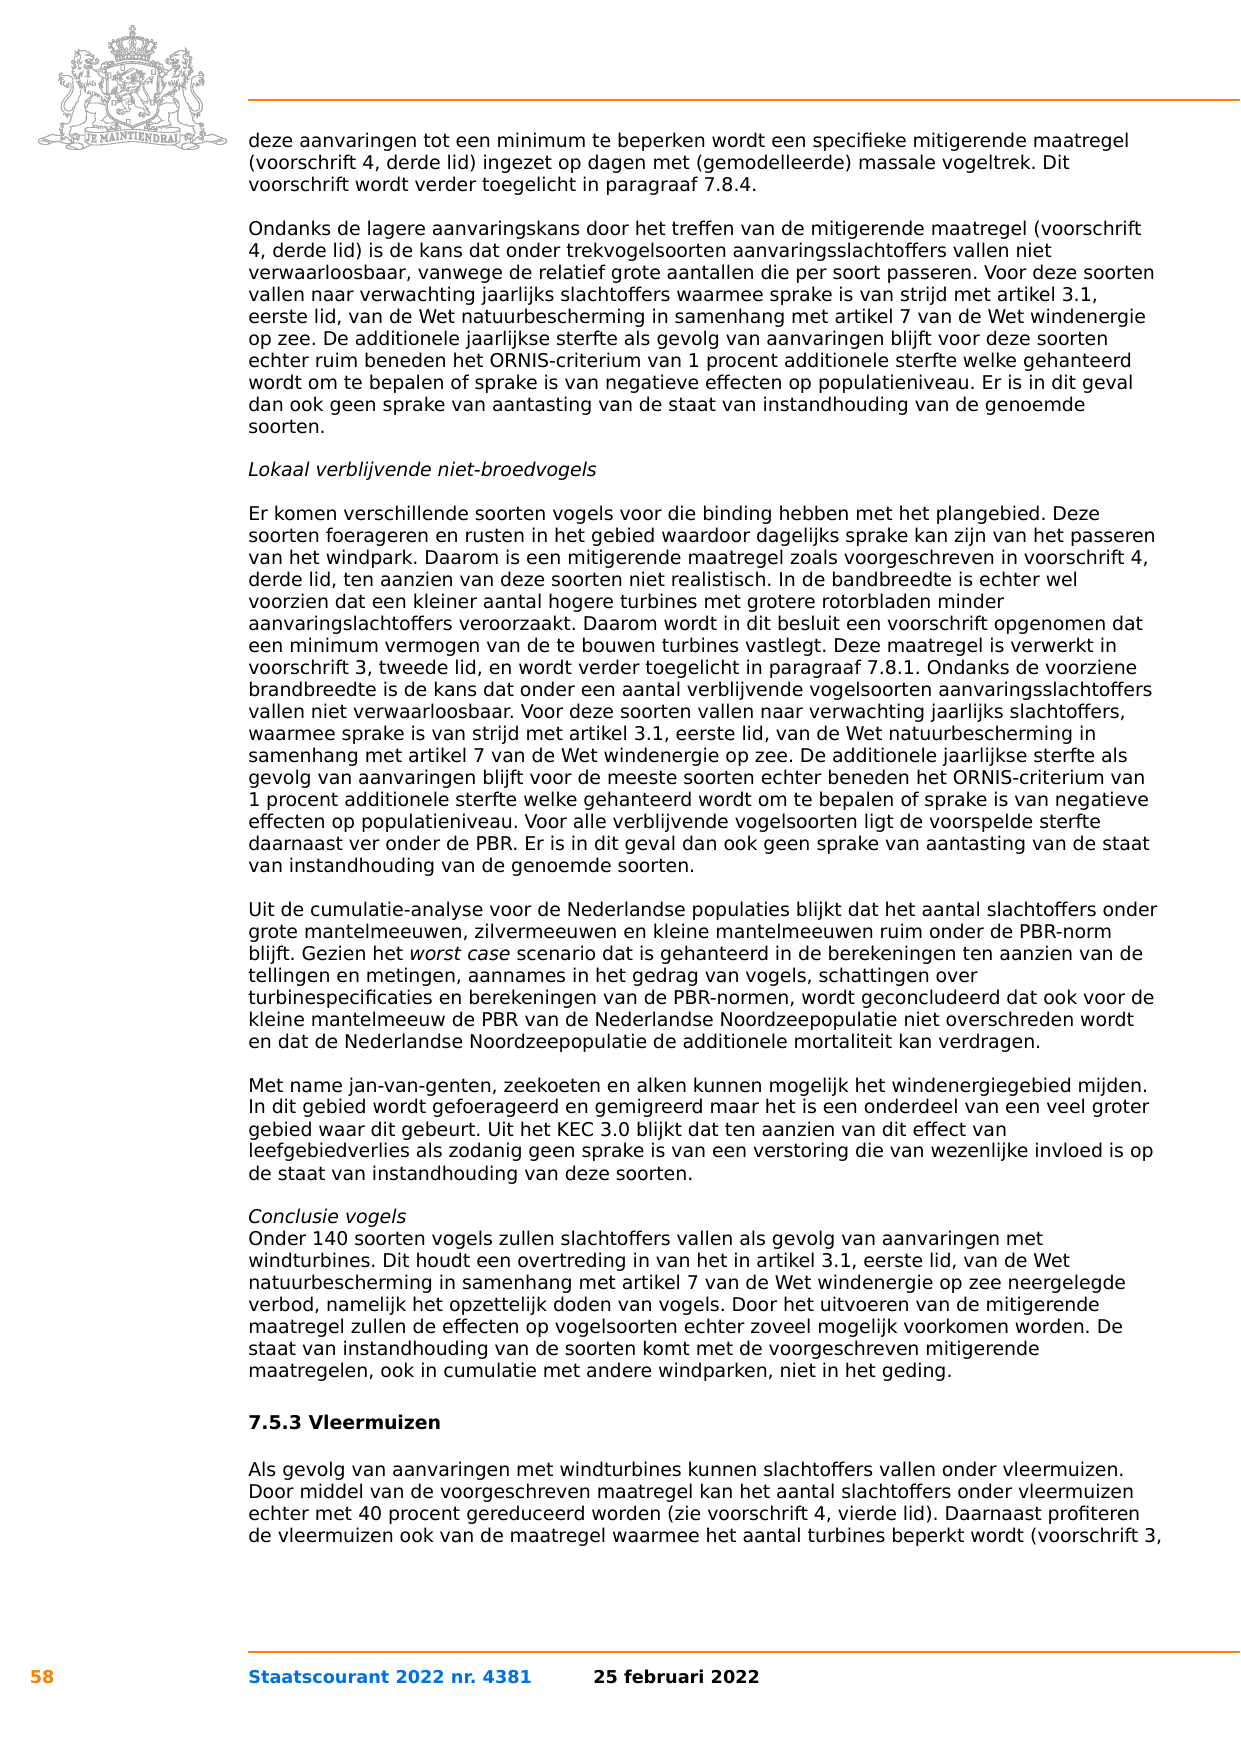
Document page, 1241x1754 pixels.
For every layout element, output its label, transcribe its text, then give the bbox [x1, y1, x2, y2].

text Als gevolg van aanvaringen met windturbines kunnen slachtoffers vallen onder vleermuizen. Door middel van de voorgeschreven maatregel kan het aantal slachtoffers onder vleermuizen echter met 40 procent gereduceerd worden (zie voorschrift 4, vierde lid). Daarnaast profiteren de vleermuizen ook van de maatregel waarmee het aantal turbines beperkt wordt (voorschrift 3, [248, 1459, 1163, 1547]
text Conclusie vogels [248, 1206, 1163, 1228]
text Met name jan-van-genten, zeekoeten en alken kunnen mogelijk het windenergiegebied mijden. In dit gebied wordt gefoerageerd en gemigreerd maar het is een onderdeel van een veel groter gebied waar dit gebeurt. Uit het KEC 3.0 blijkt dat ten aanzien van dit effect van leefgebiedverlies als zodanig geen sprake is van een verstoring die van wezenlijke invloed is op de staat van instandhouding van deze soorten. [248, 1074, 1163, 1184]
subtitle Lokaal verblijvende niet-broedvogels [248, 459, 1163, 481]
text Uit de cumulatie-analyse voor de Nederlandse populaties blijkt dat het aantal slachtoffers onder grote mantelmeeuwen, zilvermeeuwen en kleine mantelmeeuwen ruim onder de PBR-norm blijft. Gezien het worst case scenario dat is gehanteerd in de berekeningen ten aanzien van de tellingen en metingen, aannames in het gedrag van vogels, schattingen over turbinespecificaties en berekeningen van de PBR-normen, wordt geconcludeerd dat ook voor de kleine mantelmeeuw de PBR van de Nederlandse Noordzeepopulatie niet overschreden wordt en dat de Nederlandse Noordzeepopulatie de additionele mortaliteit kan verdragen. [248, 899, 1163, 1053]
subtitle 7.5.3 Vleermuizen [248, 1412, 1163, 1434]
picture [38, 25, 227, 150]
text deze aanvaringen tot een minimum te beperken wordt een specifieke mitigerende maatregel (voorschrift 4, derde lid) ingezet op dagen met (gemodelleerde) massale vogeltrek. Dit voorschrift wordt verder toegelicht in paragraaf 7.8.4. [248, 130, 1163, 196]
text Ondanks de lagere aanvaringskans door het treffen van de mitigerende maatregel (voorschrift 4, derde lid) is de kans dat onder trekvogelsoorten aanvaringsslachtoffers vallen niet verwaarloosbaar, vanwege de relatief grote aantallen die per soort passeren. Voor deze soorten vallen naar verwachting jaarlijks slachtoffers waarmee sprake is van strijd met artikel 3.1, eerste lid, van de Wet natuurbescherming in samenhang met artikel 7 van de Wet windenergie op zee. De additionele jaarlijkse sterfte als gevolg van aanvaringen blijft voor deze soorten echter ruim beneden het ORNIS-criterium van 1 procent additionele sterfte welke gehanteerd wordt om te bepalen of sprake is van negatieve effecten op populatieniveau. Er is in dit geval dan ook geen sprake van aantasting van de staat van instandhouding van de genoemde soorten. [248, 218, 1163, 437]
text Er komen verschillende soorten vogels voor die binding hebben met het plangebied. Deze soorten foerageren en rusten in het gebied waardoor dagelijks sprake kan zijn van het passeren van het windpark. Daarom is een mitigerende maatregel zoals voorgeschreven in voorschrift 4, derde lid, ten aanzien van deze soorten niet realistisch. In de bandbreedte is echter wel voorzien dat een kleiner aantal hogere turbines met grotere rotorbladen minder aanvaringslachtoffers veroorzaakt. Daarom wordt in dit besluit een voorschrift opgenomen dat een minimum vermogen van de te bouwen turbines vastlegt. Deze maatregel is verwerkt in voorschrift 3, tweede lid, en wordt verder toegelicht in paragraaf 7.8.1. Ondanks de voorziene brandbreedte is de kans dat onder een aantal verblijvende vogelsoorten aanvaringsslachtoffers vallen niet verwaarloosbaar. Voor deze soorten vallen naar verwachting jaarlijks slachtoffers, waarmee sprake is van strijd met artikel 3.1, eerste lid, van de Wet natuurbescherming in samenhang met artikel 7 van de Wet windenergie op zee. De additionele jaarlijkse sterfte als gevolg van aanvaringen blijft voor de meeste soorten echter beneden het ORNIS-criterium van 1 procent additionele sterfte welke gehanteerd wordt om te bepalen of sprake is van negatieve effecten op populatieniveau. Voor alle verblijvende vogelsoorten ligt de voorspelde sterfte daarnaast ver onder de PBR. Er is in dit geval dan ook geen sprake van aantasting van de staat van instandhouding van de genoemde soorten. [248, 503, 1163, 877]
text Onder 140 soorten vogels zullen slachtoffers vallen als gevolg van aanvaringen met windturbines. Dit houdt een overtreding in van het in artikel 3.1, eerste lid, van de Wet natuurbescherming in samenhang met artikel 7 van de Wet windenergie op zee neergelegde verbod, namelijk het opzettelijk doden van vogels. Door het uitvoeren van de mitigerende maatregel zullen de effecten op vogelsoorten echter zoveel mogelijk voorkomen worden. De staat van instandhouding van de soorten komt met de voorgeschreven mitigerende maatregelen, ook in cumulatie met andere windparken, niet in het geding. [248, 1228, 1163, 1382]
